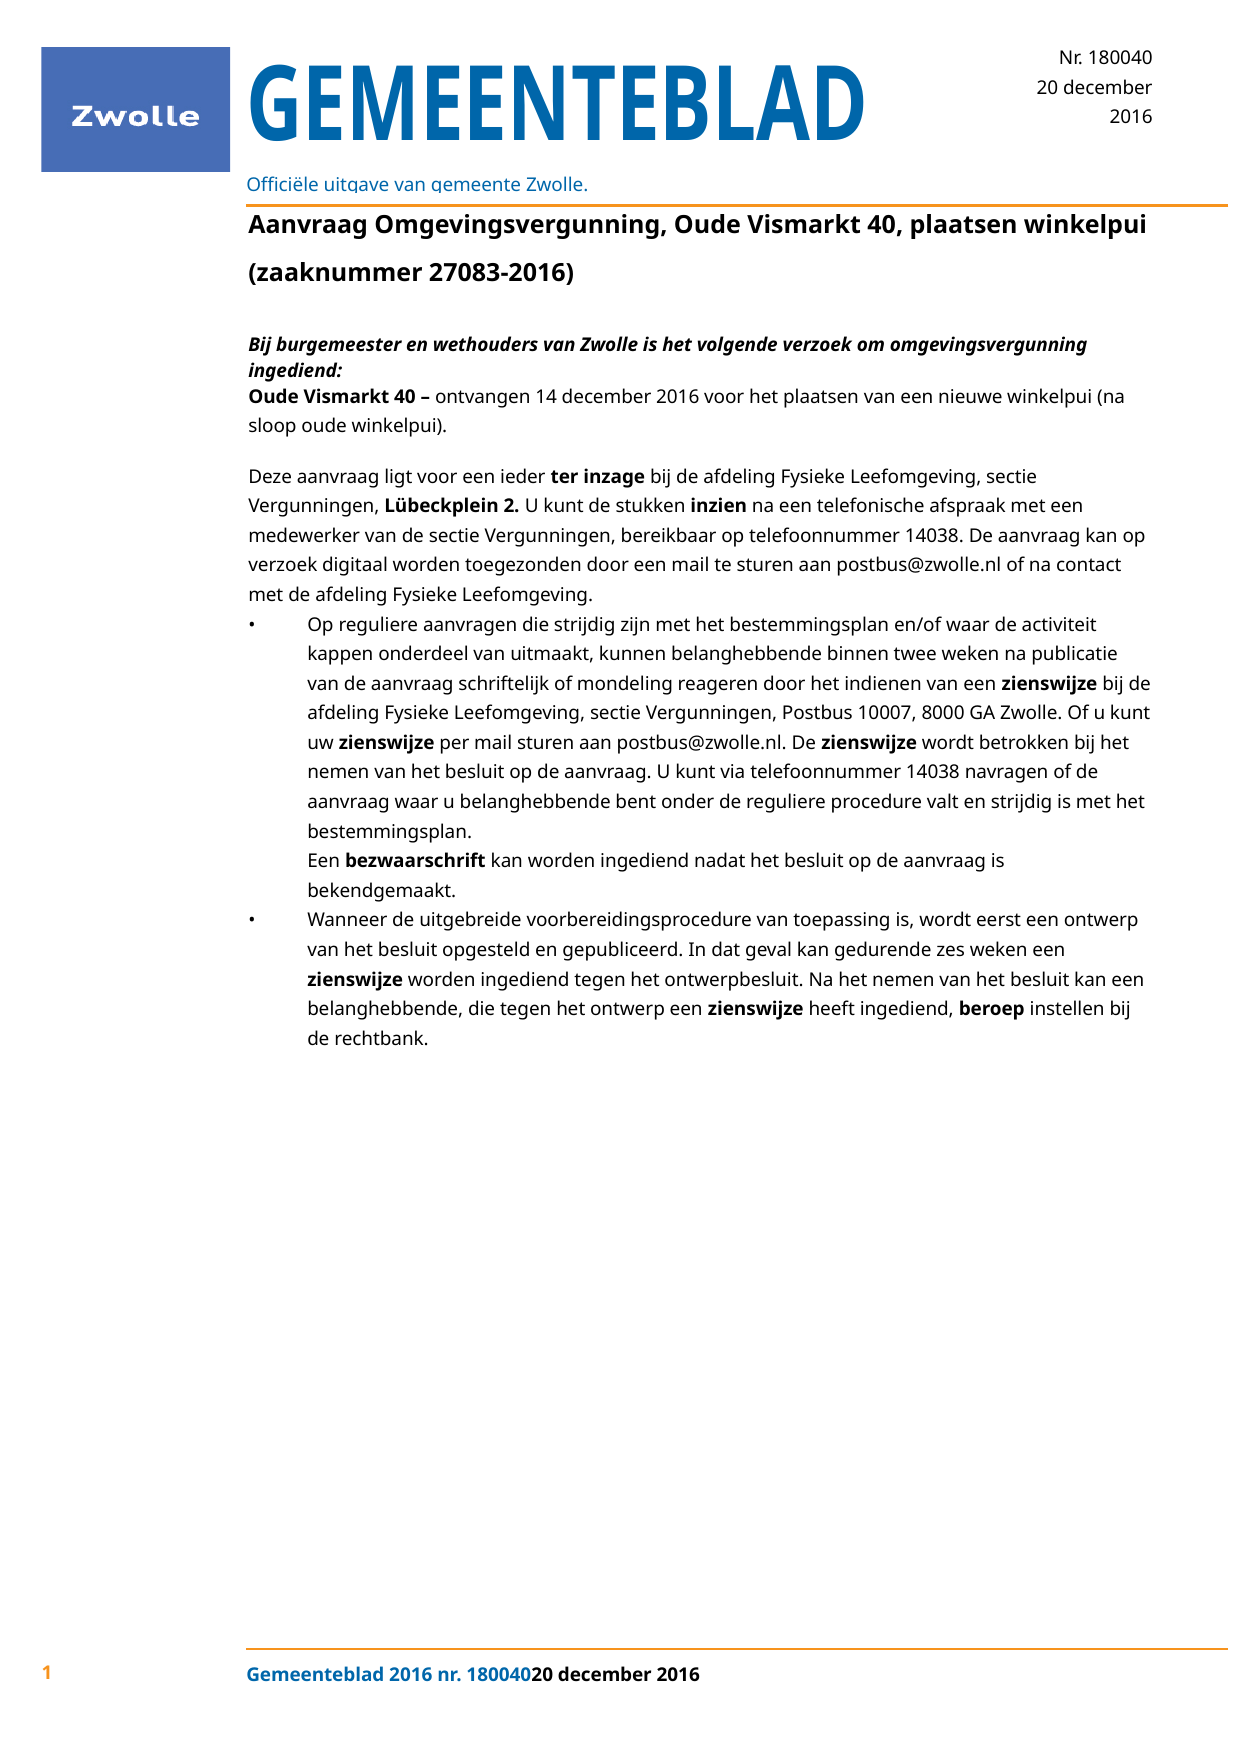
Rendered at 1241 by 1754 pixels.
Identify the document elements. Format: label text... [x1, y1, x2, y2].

picture [41, 47, 231, 172]
text Aanvraag Omgevingsvergunning, Oude Vismarkt 40, plaatsen winkelpui (zaaknummer 27083-2016) [248, 207, 1152, 288]
text Bij burgemeester en wethouders van Zwolle is het volgende verzoek om omgevingsvergunning ingediend: [248, 331, 1152, 383]
text Deze aanvraag ligt voor een ieder ter inzage bij de afdeling Fysieke Leefomgeving, sectie Vergunningen, Lübeckplein 2. U kunt de stukken inzien na een telefonische afspraak met een medewerker van de sectie Vergunningen, bereikbaar op telefoonnummer 14038. De aanvraag kan op verzoek digitaal worden toegezonden door een mail te sturen aan postbus@zwolle.nl of na contact met de afdeling Fysieke Leefomgeving. [248, 463, 1152, 607]
list Op reguliere aanvragen die strijdig zijn met het bestemmingsplan en/of waar de activiteit kappen onderdeel van uitmaakt, kunnen belanghebbende binnen twee weken na publicatie van de aanvraag schriftelijk of mondeling reageren door het indienen van een zienswijze bij de afdeling Fysieke Leefomgeving, sectie Vergunningen, Postbus 10007, 8000 GA Zwolle. Of u kunt uw zienswijze per mail sturen aan postbus@zwolle.nl. De zienswijze wordt betrokken bij het nemen van het besluit op de aanvraag. U kunt via telefoonnummer 14038 navragen of de aanvraag waar u belanghebbende bent onder de reguliere procedure valt en strijdig is met het bestemmingsplan. [248, 611, 1152, 844]
list Een bezwaarschrift kan worden ingediend nadat het besluit op de aanvraag is bekendgemaakt. [248, 847, 1152, 903]
text Oude Vismarkt 40 – ontvangen 14 december 2016 voor het plaatsen van een nieuwe winkelpui (na sloop oude winkelpui). [248, 383, 1152, 438]
list Wanneer de uitgebreide voorbereidingsprocedure van toepassing is, wordt eerst een ontwerp van het besluit opgesteld en gepubliceerd. In dat geval kan gedurende zes weken een zienswijze worden ingediend tegen het ontwerpbesluit. Na het nemen van het besluit kan een belanghebbende, die tegen het ontwerp een zienswijze heeft ingediend, beroep instellen bij de rechtbank. [248, 907, 1152, 1051]
